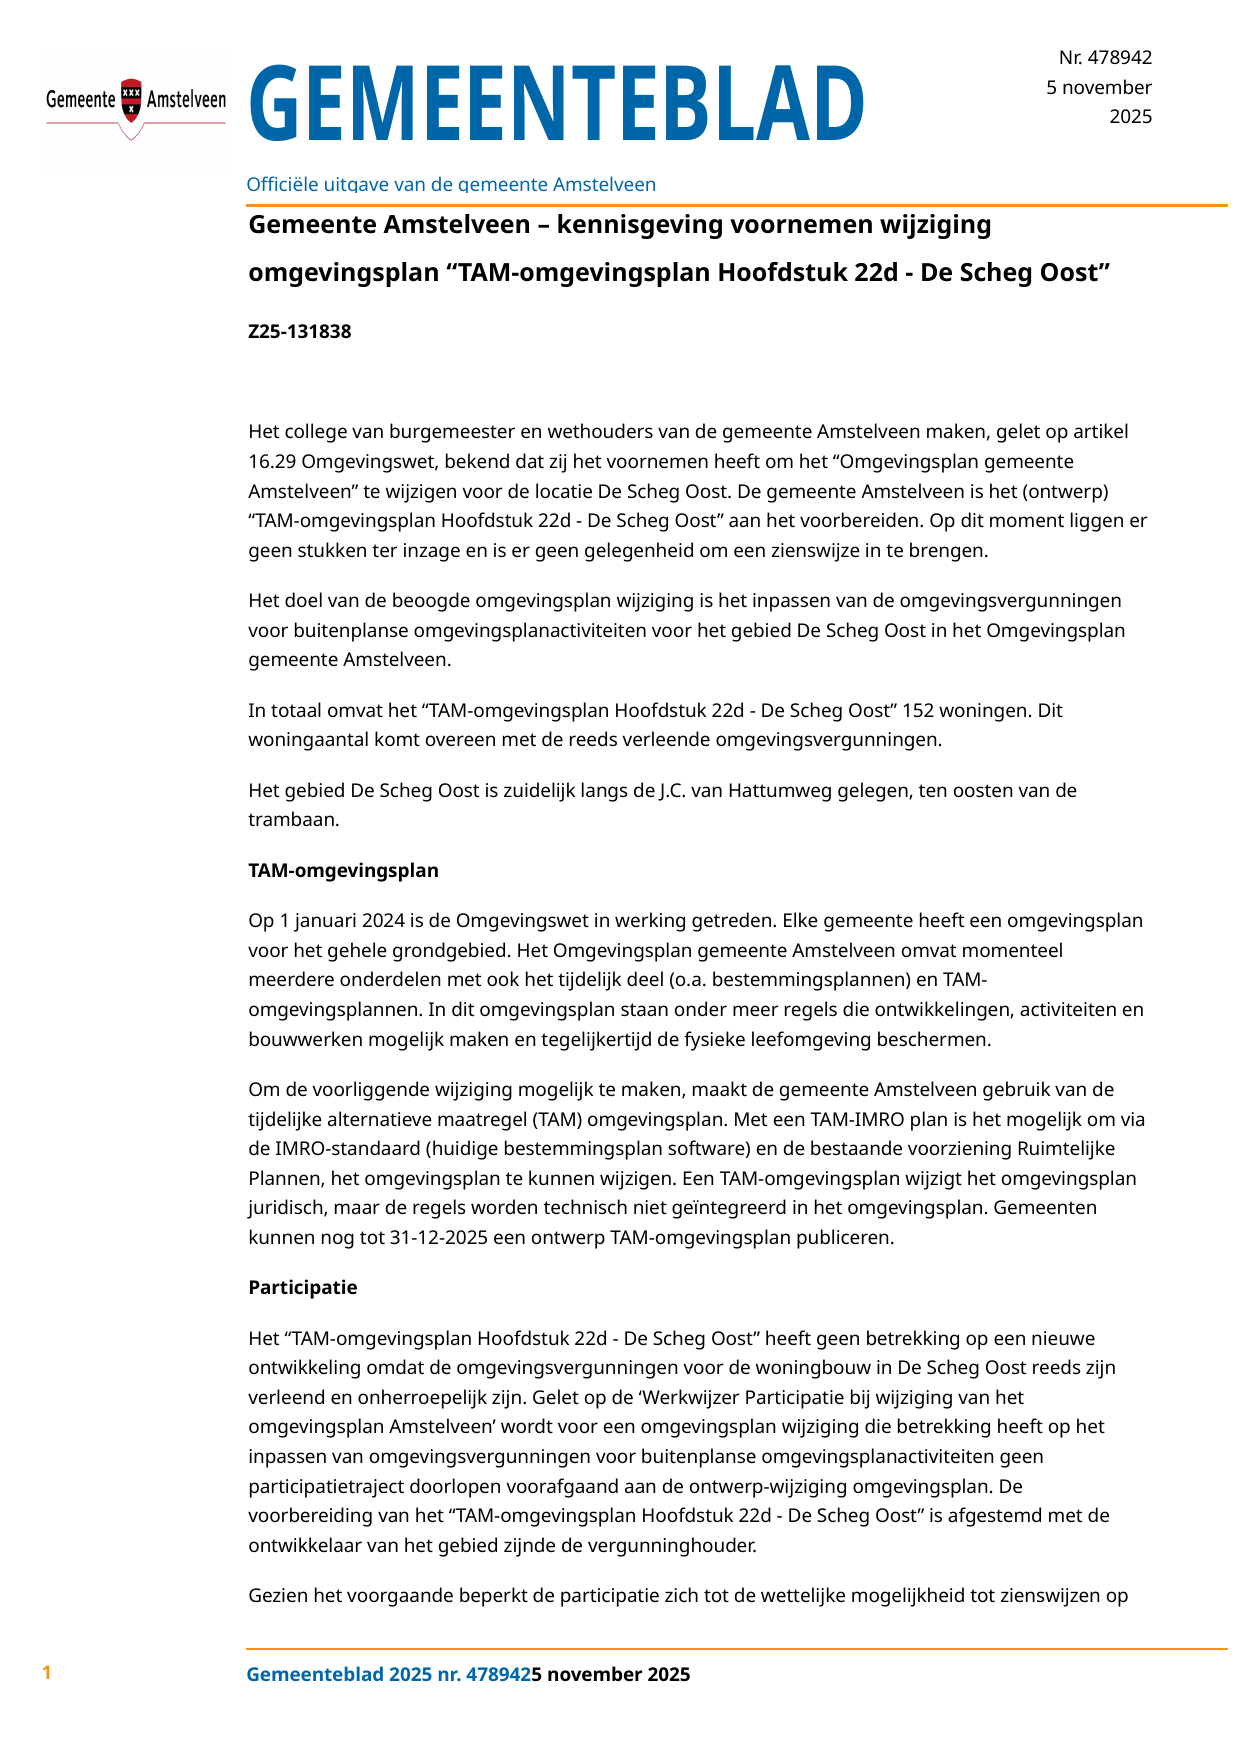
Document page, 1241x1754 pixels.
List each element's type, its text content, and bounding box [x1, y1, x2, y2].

text TAM-omgevingsplan [248, 857, 1152, 883]
text Het college van burgemeester en wethouders van de gemeente Amstelveen maken, gelet op artikel 16.29 Omgevingswet, bekend dat zij het voornemen heeft om het “Omgevingsplan gemeente Amstelveen” te wijzigen voor de locatie De Scheg Oost. De gemeente Amstelveen is het (ontwerp) “TAM-omgevingsplan Hoofdstuk 22d - De Scheg Oost” aan het voorbereiden. Op dit moment liggen er geen stukken ter inzage en is er geen gelegenheid om een zienswijze in te brengen. [248, 419, 1152, 563]
text Gemeente Amstelveen – kennisgeving voornemen wijziging omgevingsplan “TAM-omgevingsplan Hoofdstuk 22d - De Scheg Oost” [248, 207, 1152, 288]
text Het doel van de beoogde omgevingsplan wijziging is het inpassen van de omgevingsvergunningen voor buitenplanse omgevingsplanactiviteiten voor het gebied De Scheg Oost in het Omgevingsplan gemeente Amstelveen. [248, 587, 1152, 672]
text Z25-131838 [248, 318, 1152, 344]
text Om de voorliggende wijziging mogelijk te maken, maakt de gemeente Amstelveen gebruik van de tijdelijke alternatieve maatregel (TAM) omgevingsplan. Met een TAM-IMRO plan is het mogelijk om via de IMRO-standaard (huidige bestemmingsplan software) en de bestaande voorziening Ruimtelijke Plannen, het omgevingsplan te kunnen wijzigen. Een TAM-omgevingsplan wijzigt het omgevingsplan juridisch, maar de regels worden technisch niet geïntegreerd in het omgevingsplan. Gemeenten kunnen nog tot 31-12-2025 een ontwerp TAM-omgevingsplan publiceren. [248, 1076, 1152, 1250]
text Participatie [248, 1274, 1152, 1300]
text Op 1 januari 2024 is de Omgevingswet in werking getreden. Elke gemeente heeft een omgevingsplan voor het gehele grondgebied. Het Omgevingsplan gemeente Amstelveen omvat momenteel meerdere onderdelen met ook het tijdelijk deel (o.a. bestemmingsplannen) en TAM-omgevingsplannen. In dit omgevingsplan staan onder meer regels die ontwikkelingen, activiteiten en bouwwerken mogelijk maken en tegelijkertijd de fysieke leefomgeving beschermen. [248, 907, 1152, 1052]
text In totaal omvat het “TAM-omgevingsplan Hoofdstuk 22d - De Scheg Oost” 152 woningen. Dit woningaantal komt overeen met de reeds verleende omgevingsvergunningen. [248, 697, 1152, 752]
text Het “TAM-omgevingsplan Hoofdstuk 22d - De Scheg Oost” heeft geen betrekking op een nieuwe ontwikkeling omdat de omgevingsvergunningen voor de woningbouw in De Scheg Oost reeds zijn verleend en onherroepelijk zijn. Gelet op de ‘Werkwijzer Participatie bij wijziging van het omgevingsplan Amstelveen’ wordt voor een omgevingsplan wijziging die betrekking heeft op het inpassen van omgevingsvergunningen voor buitenplanse omgevingsplanactiviteiten geen participatietraject doorlopen voorafgaand aan de ontwerp-wijziging omgevingsplan. De voorbereiding van het “TAM-omgevingsplan Hoofdstuk 22d - De Scheg Oost” is afgestemd met de ontwikkelaar van het gebied zijnde de vergunninghouder. [248, 1325, 1152, 1558]
text Gezien het voorgaande beperkt de participatie zich tot de wettelijke mogelijkheid tot zienswijzen op [248, 1582, 1152, 1608]
text Het gebied De Scheg Oost is zuidelijk langs de J.C. van Hattumweg gelegen, ten oosten van de trambaan. [248, 777, 1152, 832]
picture [41, 47, 231, 172]
